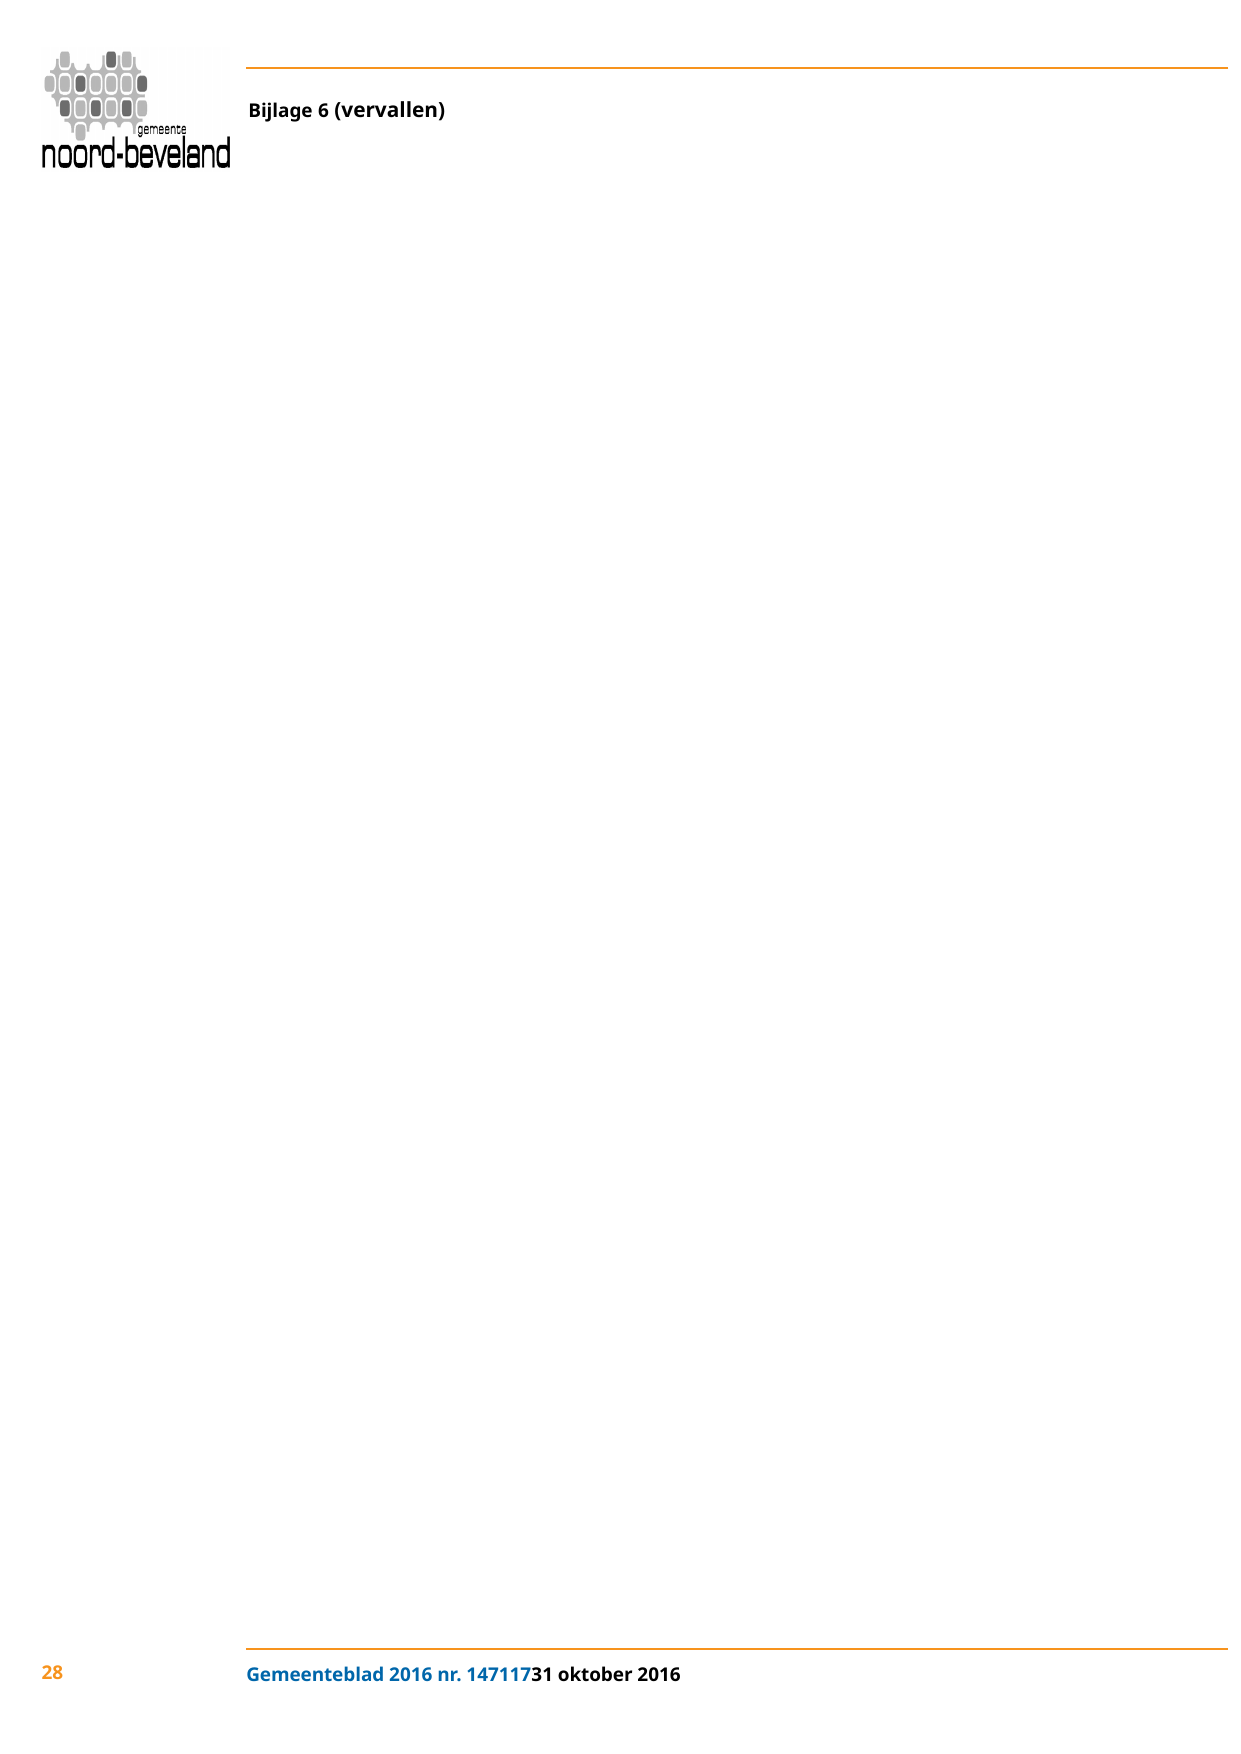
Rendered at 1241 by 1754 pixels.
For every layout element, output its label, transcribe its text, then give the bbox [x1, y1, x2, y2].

text Bijlage 6 (vervallen) [248, 95, 1152, 123]
picture [41, 47, 231, 172]
